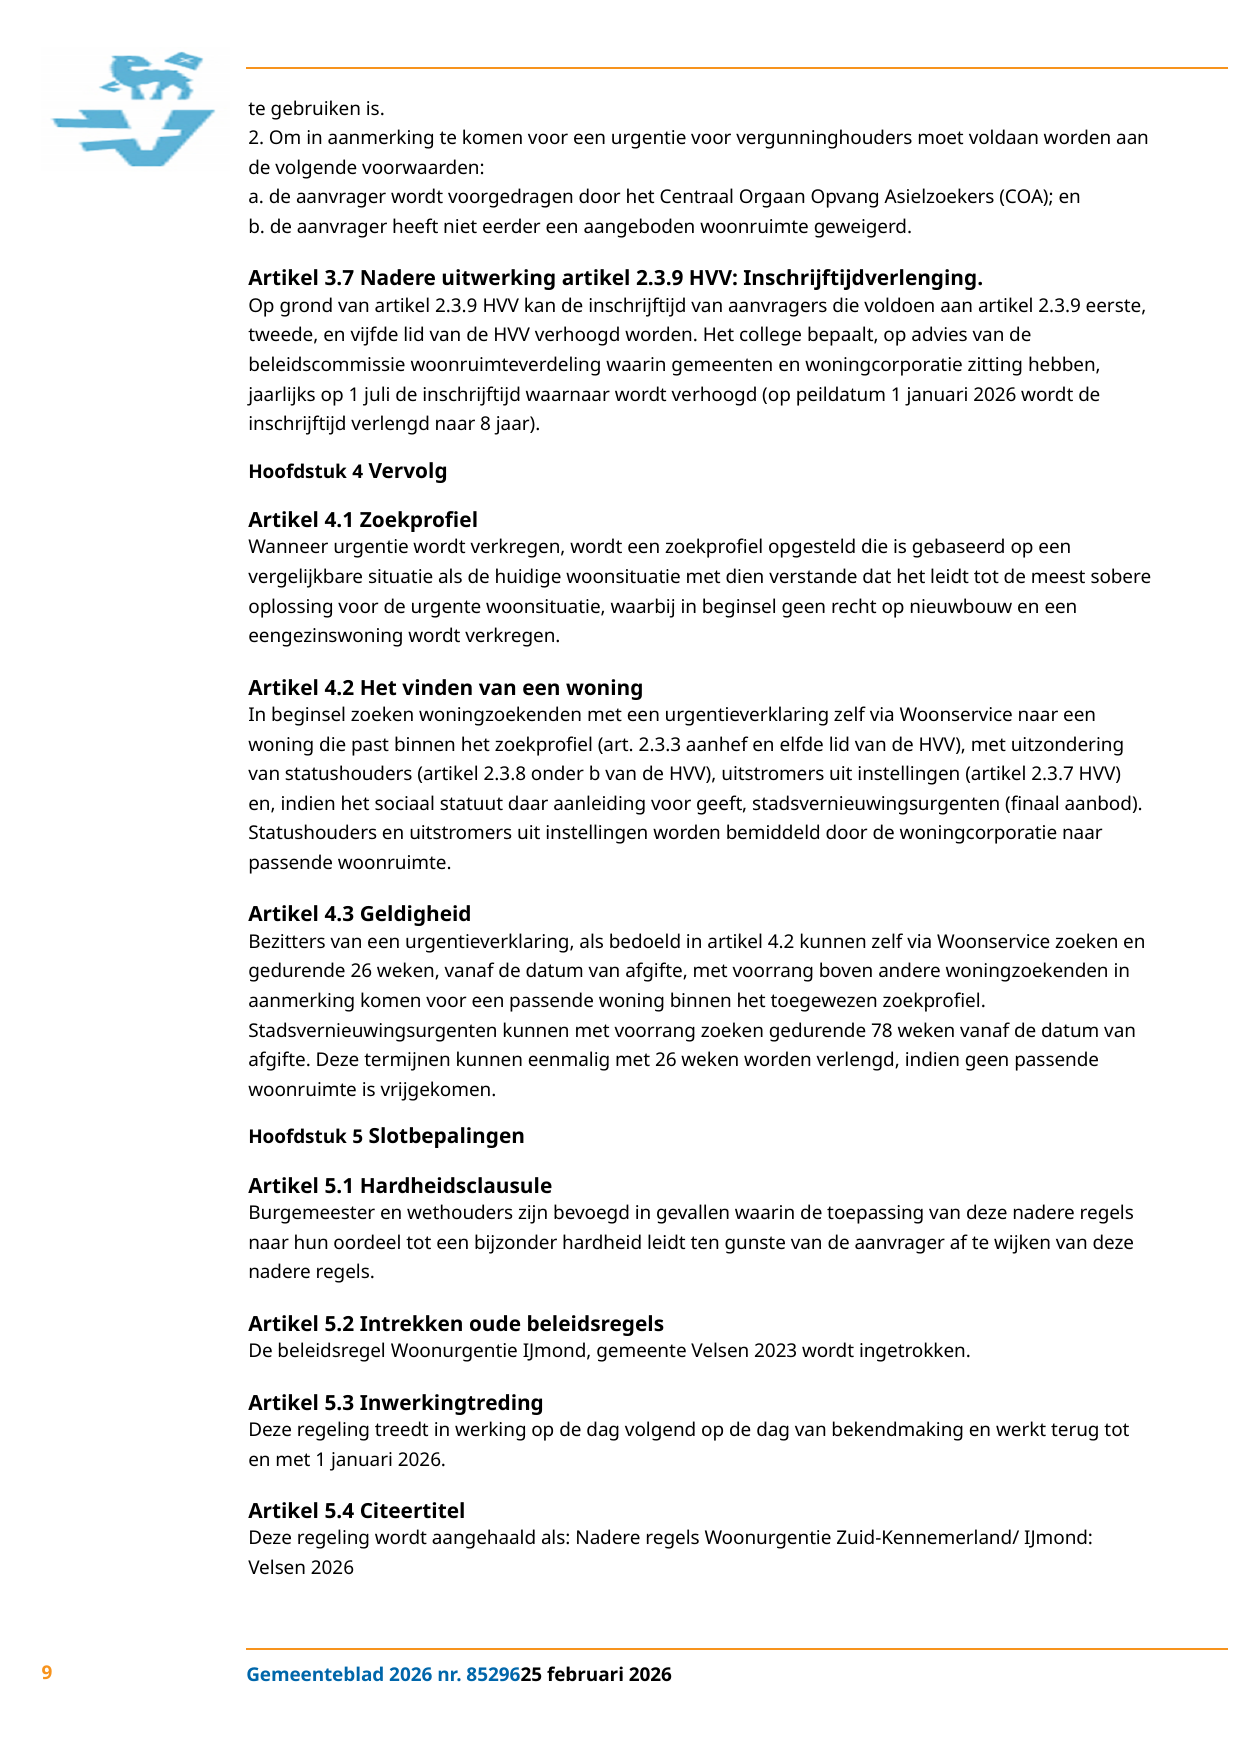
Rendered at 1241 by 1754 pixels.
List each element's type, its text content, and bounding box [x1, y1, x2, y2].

text Artikel 5.2 Intrekken oude beleidsregels [248, 1309, 1152, 1337]
text Artikel 3.7 Nadere uitwerking artikel 2.3.9 HVV: Inschrijftijdverlenging. [248, 263, 1152, 292]
text Hoofdstuk 5 Slotbepalingen [248, 1122, 1152, 1150]
text Artikel 5.1 Hardheidsclausule [248, 1171, 1152, 1199]
text Deze regeling treedt in werking op de dag volgend op de dag van bekendmaking en werkt terug tot en met 1 januari 2026. [248, 1416, 1152, 1471]
text 2. Om in aanmerking te komen voor een urgentie voor vergunninghouders moet voldaan worden aan de volgende voorwaarden: [248, 124, 1152, 180]
text b. de aanvrager heeft niet eerder een aangeboden woonruimte geweigerd. [248, 213, 1152, 239]
text te gebruiken is. [248, 95, 1152, 121]
text Op grond van artikel 2.3.9 HVV kan de inschrijftijd van aanvragers die voldoen aan artikel 2.3.9 eerste, tweede, en vijfde lid van de HVV verhoogd worden. Het college bepaalt, op advies van de beleidscommissie woonruimteverdeling waarin gemeenten en woningcorporatie zitting hebben, jaarlijks op 1 juli de inschrijftijd waarnaar wordt verhoogd (op peildatum 1 januari 2026 wordt de inschrijftijd verlengd naar 8 jaar). [248, 292, 1152, 436]
text a. de aanvrager wordt voorgedragen door het Centraal Orgaan Opvang Asielzoekers (COA); en [248, 183, 1152, 209]
picture [41, 47, 231, 172]
text Bezitters van een urgentieverklaring, als bedoeld in artikel 4.2 kunnen zelf via Woonservice zoeken en gedurende 26 weken, vanaf de datum van afgifte, met voorrang boven andere woningzoekenden in aanmerking komen voor een passende woning binnen het toegewezen zoekprofiel. Stadsvernieuwingsurgenten kunnen met voorrang zoeken gedurende 78 weken vanaf de datum van afgifte. Deze termijnen kunnen eenmalig met 26 weken worden verlengd, indien geen passende woonruimte is vrijgekomen. [248, 928, 1152, 1102]
text Statushouders en uitstromers uit instellingen worden bemiddeld door de woningcorporatie naar passende woonruimte. [248, 819, 1152, 875]
text Hoofdstuk 4 Vervolg [248, 456, 1152, 484]
text Wanneer urgentie wordt verkregen, wordt een zoekprofiel opgesteld die is gebaseerd op een vergelijkbare situatie als de huidige woonsituatie met dien verstande dat het leidt tot de meest sobere oplossing voor de urgente woonsituatie, waarbij in beginsel geen recht op nieuwbouw en een eengezinswoning wordt verkregen. [248, 534, 1152, 648]
text Artikel 4.1 Zoekprofiel [248, 505, 1152, 534]
text Artikel 4.3 Geldigheid [248, 899, 1152, 928]
text Artikel 4.2 Het vinden van een woning [248, 673, 1152, 701]
text De beleidsregel Woonurgentie IJmond, gemeente Velsen 2023 wordt ingetrokken. [248, 1337, 1152, 1363]
text In beginsel zoeken woningzoekenden met een urgentieverklaring zelf via Woonservice naar een woning die past binnen het zoekprofiel (art. 2.3.3 aanhef en elfde lid van de HVV), met uitzondering van statushouders (artikel 2.3.8 onder b van de HVV), uitstromers uit instellingen (artikel 2.3.7 HVV) en, indien het sociaal statuut daar aanleiding voor geeft, stadsvernieuwingsurgenten (finaal aanbod). [248, 701, 1152, 816]
text Burgemeester en wethouders zijn bevoegd in gevallen waarin de toepassing van deze nadere regels naar hun oordeel tot een bijzonder hardheid leidt ten gunste van de aanvrager af te wijken van deze nadere regels. [248, 1199, 1152, 1284]
text Deze regeling wordt aangehaald als: Nadere regels Woonurgentie Zuid-Kennemerland/ IJmond: Velsen 2026 [248, 1524, 1152, 1580]
text Artikel 5.4 Citeertitel [248, 1496, 1152, 1524]
text Artikel 5.3 Inwerkingtreding [248, 1388, 1152, 1416]
